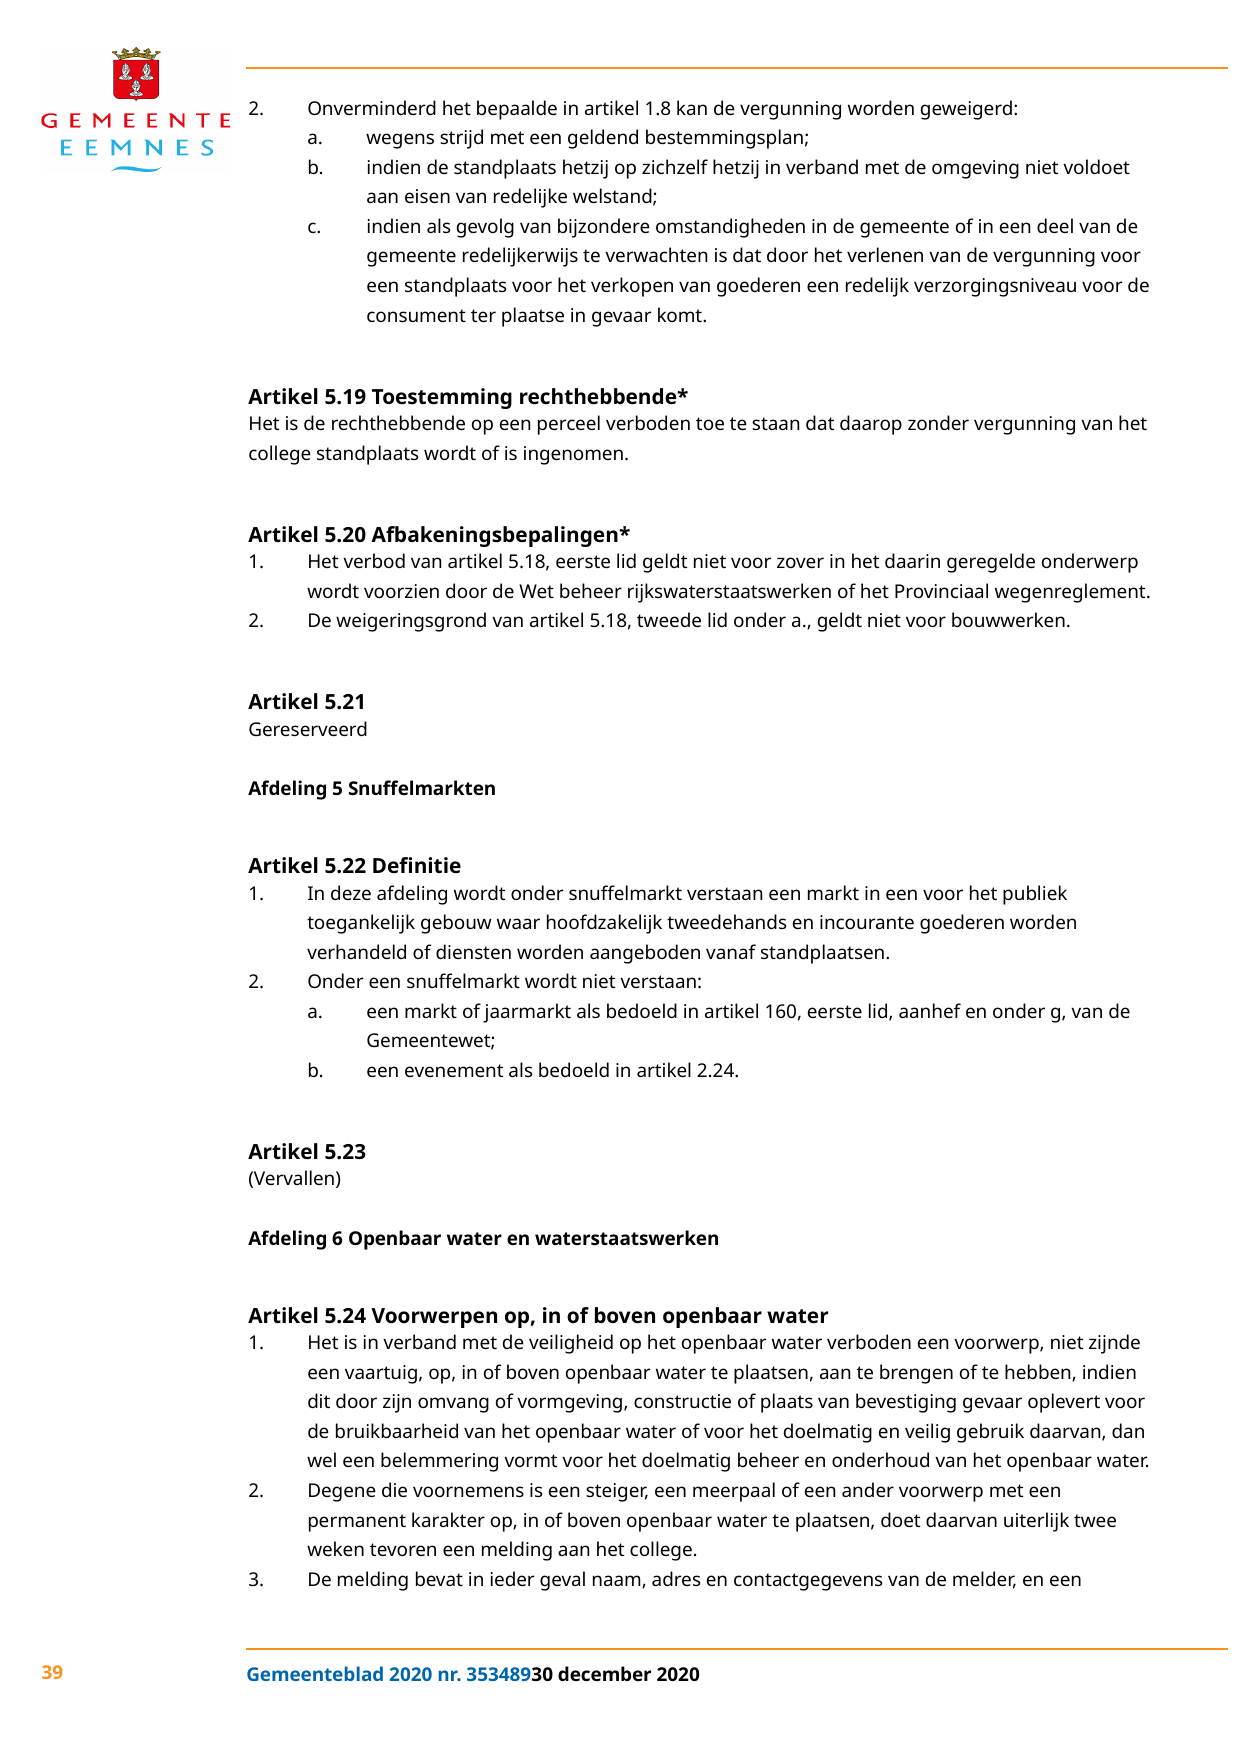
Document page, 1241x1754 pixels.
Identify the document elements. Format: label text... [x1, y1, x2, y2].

text Gereserveerd [248, 716, 1152, 742]
list In deze afdeling wordt onder snuffelmarkt verstaan een markt in een voor het publiek toegankelijk gebouw waar hoofdzakelijk tweedehands en incourante goederen worden verhandeld of diensten worden aangeboden vanaf standplaatsen. [248, 880, 1152, 964]
list een evenement als bedoeld in artikel 2.24. [307, 1057, 1152, 1083]
list wegens strijd met een geldend bestemmingsplan; [307, 124, 1152, 150]
text (Vervallen) [248, 1166, 1152, 1191]
text Afdeling 5 Snuffelmarkten [248, 775, 1152, 801]
text Artikel 5.19 Toestemming rechthebbende* [248, 382, 1152, 410]
text Afdeling 6 Openbaar water en waterstaatswerken [248, 1225, 1152, 1251]
picture [41, 47, 231, 172]
list Onder een snuffelmarkt wordt niet verstaan: [248, 968, 1152, 994]
list indien als gevolg van bijzondere omstandigheden in de gemeente of in een deel van de gemeente redelijkerwijs te verwachten is dat door het verlenen van de vergunning voor een standplaats voor het verkopen van goederen een redelijk verzorgingsniveau voor de consument ter plaatse in gevaar komt. [307, 213, 1152, 328]
text Artikel 5.21 [248, 687, 1152, 716]
text Artikel 5.24 Voorwerpen op, in of boven openbaar water [248, 1301, 1152, 1329]
text Artikel 5.22 Definitie [248, 851, 1152, 880]
text Artikel 5.20 Afbakeningsbepalingen* [248, 520, 1152, 548]
list De weigeringsgrond van artikel 5.18, tweede lid onder a., geldt niet voor bouwwerken. [248, 607, 1152, 633]
list De melding bevat in ieder geval naam, adres en contactgegevens van de melder, en een [248, 1566, 1152, 1592]
text Artikel 5.23 [248, 1137, 1152, 1166]
list Onverminderd het bepaalde in artikel 1.8 kan de vergunning worden geweigerd: [248, 95, 1152, 121]
list indien de standplaats hetzij op zichzelf hetzij in verband met de omgeving niet voldoet aan eisen van redelijke welstand; [307, 154, 1152, 209]
list een markt of jaarmarkt als bedoeld in artikel 160, eerste lid, aanhef en onder g, van de Gemeentewet; [307, 998, 1152, 1053]
text Het is de rechthebbende op een perceel verboden toe te staan dat daarop zonder vergunning van het college standplaats wordt of is ingenomen. [248, 410, 1152, 466]
list Het is in verband met de veiligheid op het openbaar water verboden een voorwerp, niet zijnde een vaartuig, op, in of boven openbaar water te plaatsen, aan te brengen of te hebben, indien dit door zijn omvang of vormgeving, constructie of plaats van bevestiging gevaar oplevert voor de bruikbaarheid van het openbaar water of voor het doelmatig en veilig gebruik daarvan, dan wel een belemmering vormt voor het doelmatig beheer en onderhoud van het openbaar water. [248, 1329, 1152, 1473]
list Degene die voornemens is een steiger, een meerpaal of een ander voorwerp met een permanent karakter op, in of boven openbaar water te plaatsen, doet daarvan uiterlijk twee weken tevoren een melding aan het college. [248, 1477, 1152, 1562]
list Het verbod van artikel 5.18, eerste lid geldt niet voor zover in het daarin geregelde onderwerp wordt voorzien door de Wet beheer rijkswaterstaatswerken of het Provinciaal wegenreglement. [248, 548, 1152, 604]
